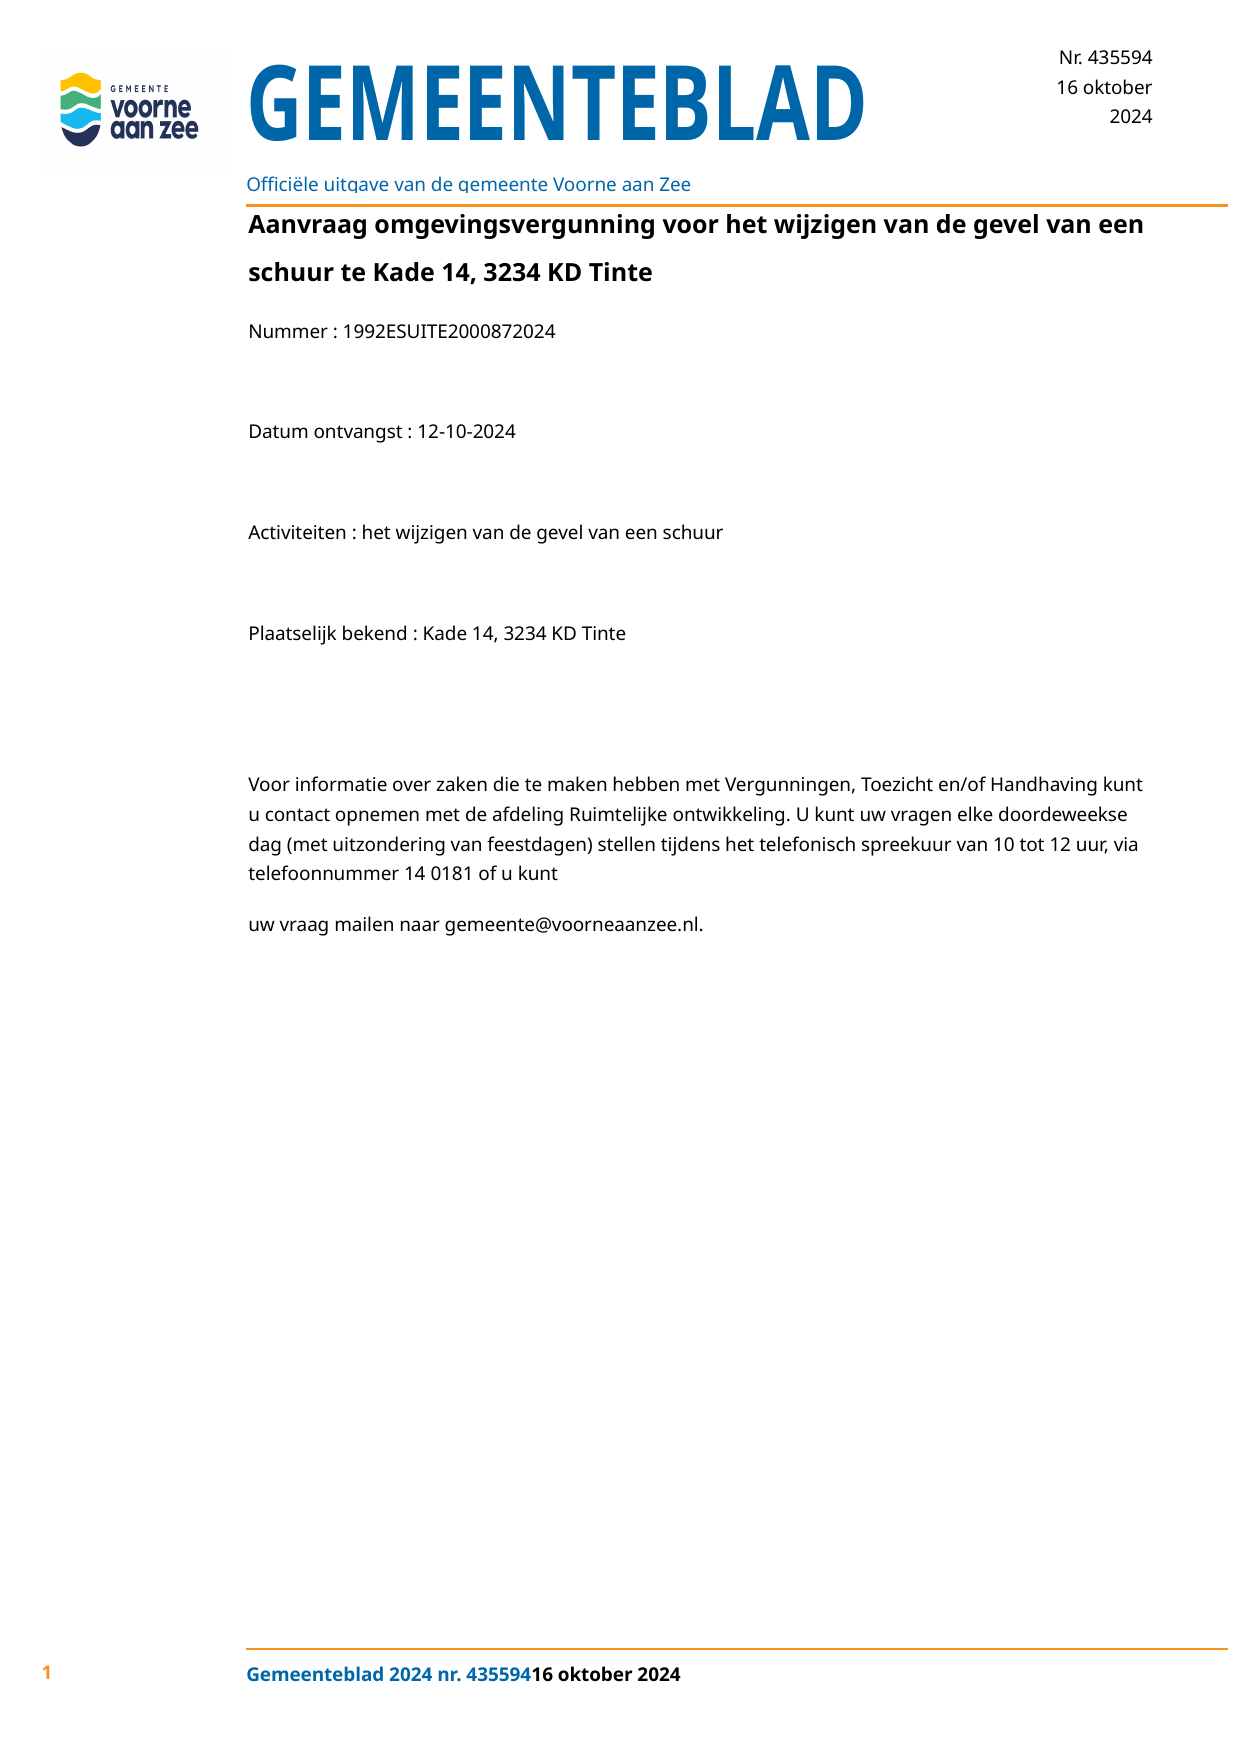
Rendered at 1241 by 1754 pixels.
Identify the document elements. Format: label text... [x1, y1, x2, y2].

text Nummer : 1992ESUITE2000872024 [248, 318, 1152, 344]
text uw vraag mailen naar gemeente@voorneaanzee.nl. [248, 911, 1152, 937]
text Activiteiten : het wijzigen van de gevel van een schuur [248, 519, 1152, 545]
text Aanvraag omgevingsvergunning voor het wijzigen van de gevel van een schuur te Kade 14, 3234 KD Tinte [248, 207, 1152, 288]
text Voor informatie over zaken die te maken hebben met Vergunningen, Toezicht en/of Handhaving kunt u contact opnemen met de afdeling Ruimtelijke ontwikkeling. U kunt uw vragen elke doordeweekse dag (met uitzondering van feestdagen) stellen tijdens het telefonisch spreekuur van 10 tot 12 uur, via telefoonnummer 14 0181 of u kunt [248, 772, 1152, 886]
text Plaatselijk bekend : Kade 14, 3234 KD Tinte [248, 620, 1152, 646]
text Datum ontvangst : 12-10-2024 [248, 419, 1152, 444]
picture [41, 47, 231, 172]
